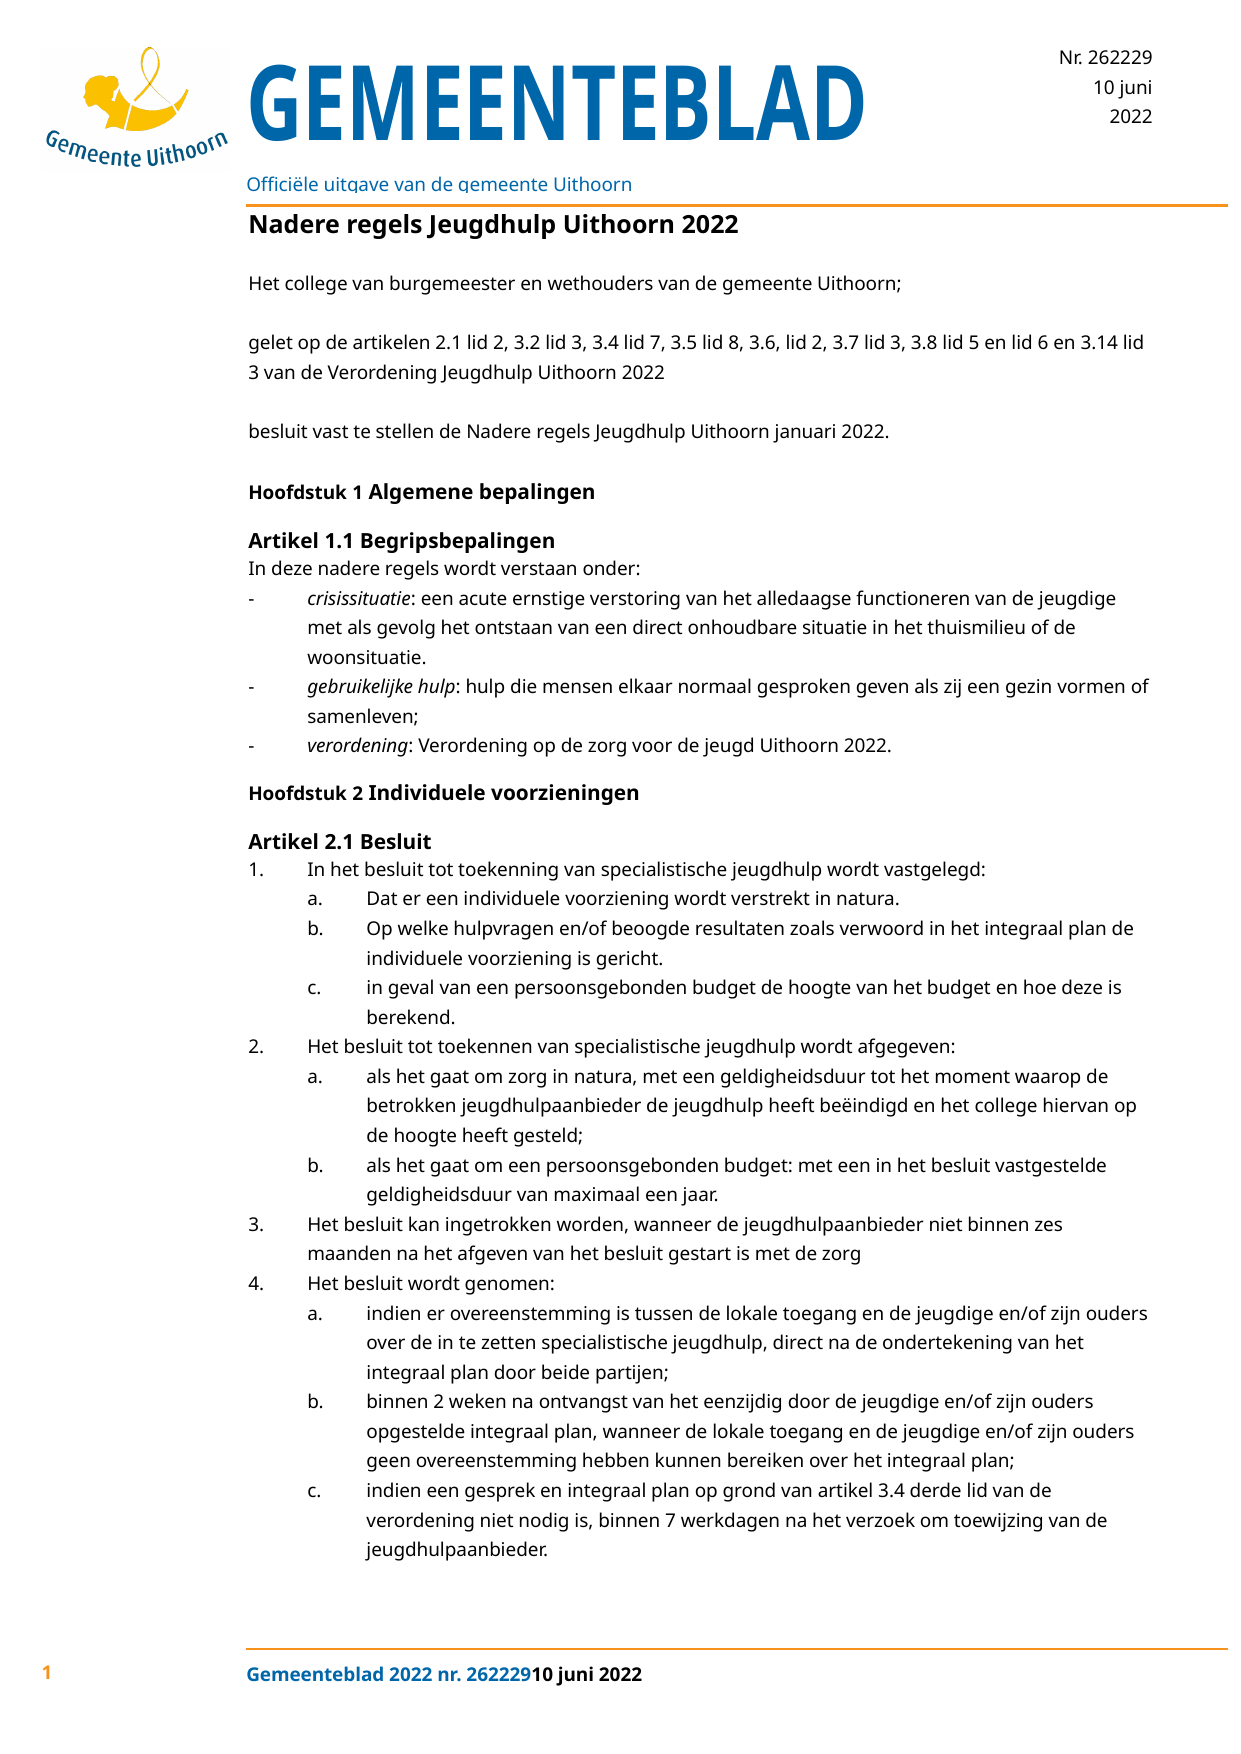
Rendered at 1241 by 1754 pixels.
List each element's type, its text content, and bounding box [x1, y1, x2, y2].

text gelet op de artikelen 2.1 lid 2, 3.2 lid 3, 3.4 lid 7, 3.5 lid 8, 3.6, lid 2, 3.7 lid 3, 3.8 lid 5 en lid 6 en 3.14 lid 3 van de Verordening Jeugdhulp Uithoorn 2022 [248, 329, 1152, 385]
list Het besluit wordt genomen: [248, 1270, 1152, 1296]
list Dat er een individuele voorziening wordt verstrekt in natura. [307, 886, 1152, 911]
list als het gaat om een persoonsgebonden budget: met een in het besluit vastgestelde geldigheidsduur van maximaal een jaar. [307, 1152, 1152, 1207]
list crisissituatie: een acute ernstige verstoring van het alledaagse functioneren van de jeugdige met als gevolg het ontstaan van een direct onhoudbare situatie in het thuismilieu of de woonsituatie. [248, 585, 1152, 669]
list in geval van een persoonsgebonden budget de hoogte van het budget en hoe deze is berekend. [307, 974, 1152, 1029]
list In het besluit tot toekenning van specialistische jeugdhulp wordt vastgelegd: [248, 856, 1152, 882]
list binnen 2 weken na ontvangst van het eenzijdig door de jeugdige en/of zijn ouders opgestelde integraal plan, wanneer de lokale toegang en de jeugdige en/of zijn ouders geen overeenstemming hebben kunnen bereiken over het integraal plan; [307, 1388, 1152, 1473]
text Hoofdstuk 1 Algemene bepalingen [248, 477, 1152, 506]
picture [41, 47, 231, 172]
list Het besluit tot toekennen van specialistische jeugdhulp wordt afgegeven: [248, 1033, 1152, 1059]
list Op welke hulpvragen en/of beoogde resultaten zoals verwoord in het integraal plan de individuele voorziening is gericht. [307, 915, 1152, 970]
list als het gaat om zorg in natura, met een geldigheidsduur tot het moment waarop de betrokken jeugdhulpaanbieder de jeugdhulp heeft beëindigd en het college hiervan op de hoogte heeft gesteld; [307, 1063, 1152, 1148]
text besluit vast te stellen de Nadere regels Jeugdhulp Uithoorn januari 2022. [248, 418, 1152, 444]
list indien er overeenstemming is tussen de lokale toegang en de jeugdige en/of zijn ouders over de in te zetten specialistische jeugdhulp, direct na de ondertekening van het integraal plan door beide partijen; [307, 1300, 1152, 1384]
text Hoofdstuk 2 Individuele voorzieningen [248, 778, 1152, 807]
list gebruikelijke hulp: hulp die mensen elkaar normaal gesproken geven als zij een gezin vormen of samenleven; [248, 673, 1152, 729]
text Het college van burgemeester en wethouders van de gemeente Uithoorn; [248, 270, 1152, 296]
list verordening: Verordening op de zorg voor de jeugd Uithoorn 2022. [248, 733, 1152, 758]
list Het besluit kan ingetrokken worden, wanneer de jeugdhulpaanbieder niet binnen zes maanden na het afgeven van het besluit gestart is met de zorg [248, 1211, 1152, 1266]
text In deze nadere regels wordt verstaan onder: [248, 555, 1152, 581]
list indien een gesprek en integraal plan op grond van artikel 3.4 derde lid van de verordening niet nodig is, binnen 7 werkdagen na het verzoek om toewijzing van de jeugdhulpaanbieder. [307, 1477, 1152, 1562]
text Artikel 1.1 Begripsbepalingen [248, 527, 1152, 555]
text Nadere regels Jeugdhulp Uithoorn 2022 [248, 207, 1152, 241]
text Artikel 2.1 Besluit [248, 827, 1152, 856]
